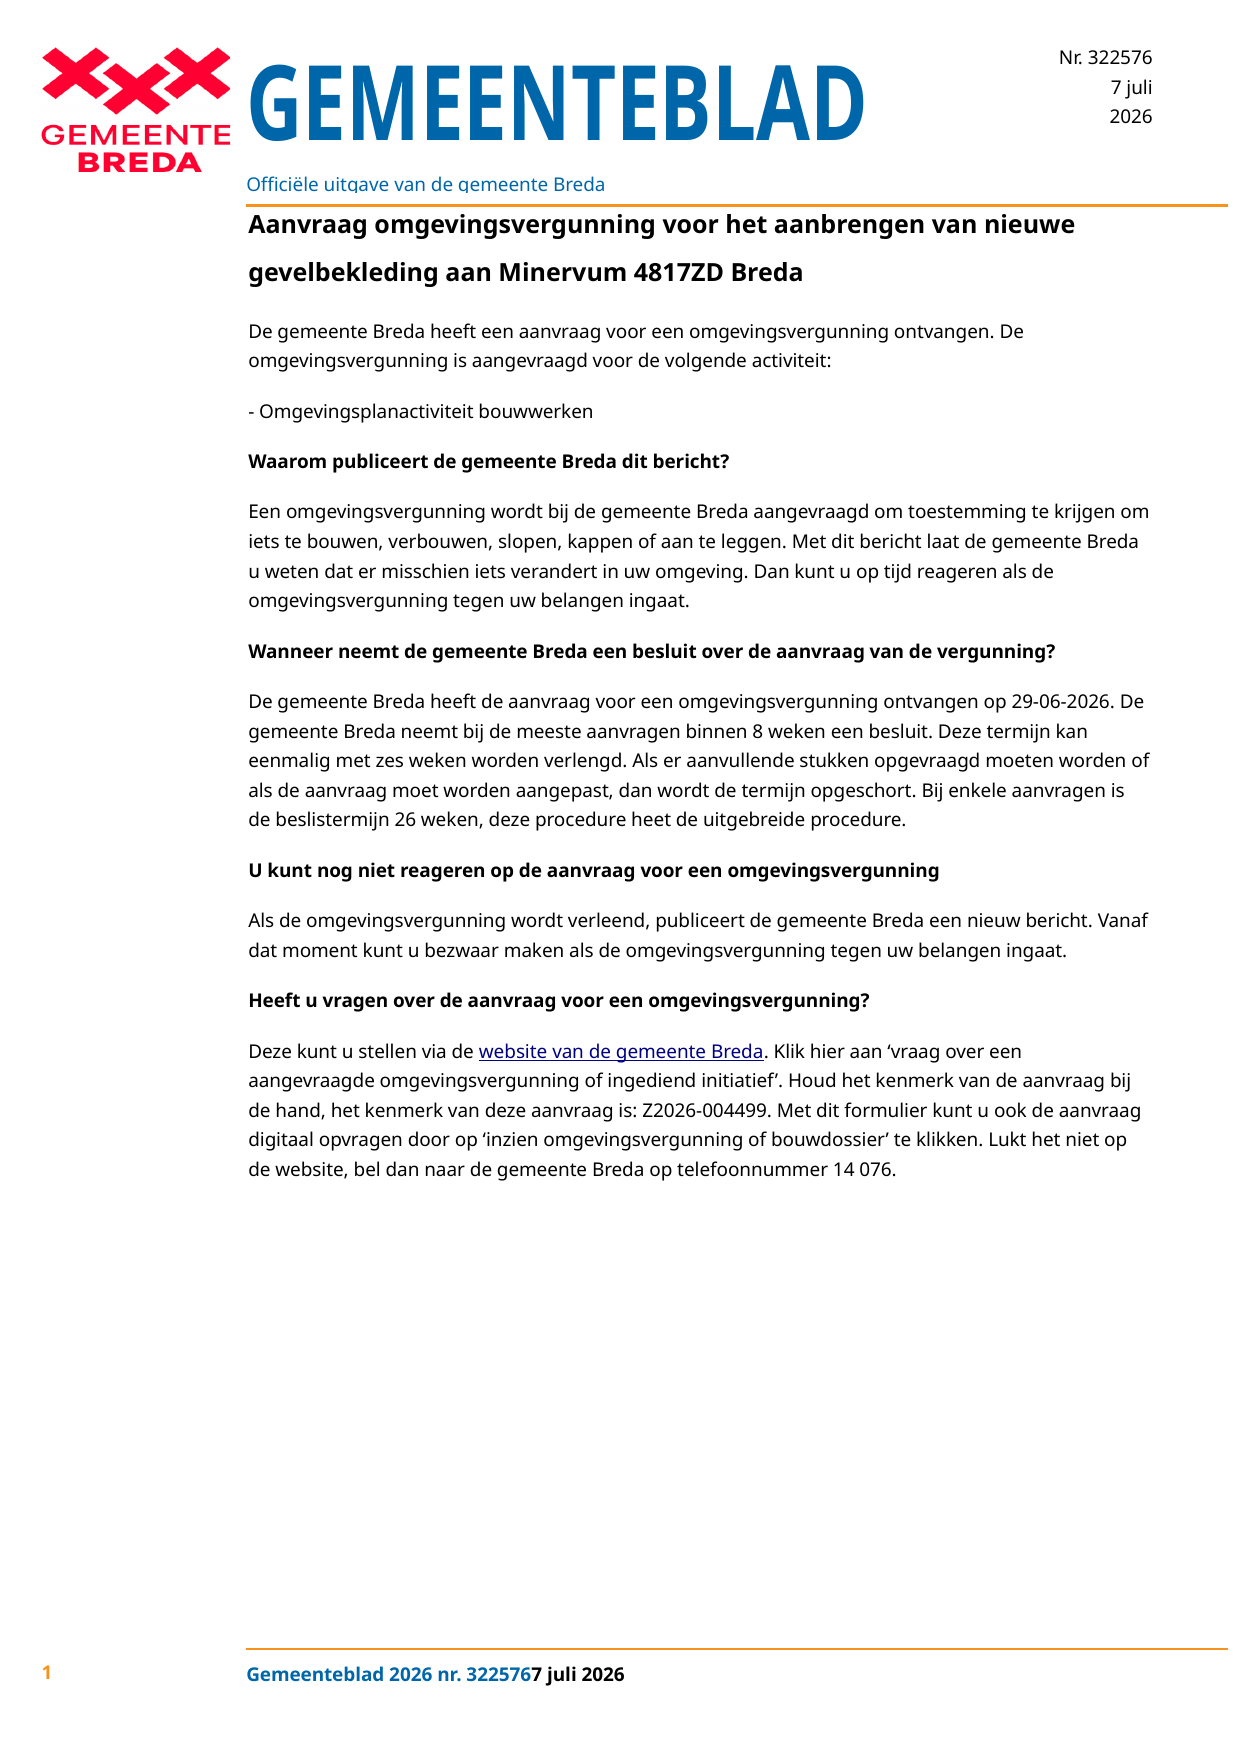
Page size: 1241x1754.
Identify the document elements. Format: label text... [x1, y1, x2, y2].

text Als de omgevingsvergunning wordt verleend, publiceert de gemeente Breda een nieuw bericht. Vanaf dat moment kunt u bezwaar maken als de omgevingsvergunning tegen uw belangen ingaat. [248, 907, 1152, 963]
text Wanneer neemt de gemeente Breda een besluit over de aanvraag van de vergunning? [248, 638, 1152, 664]
text Aanvraag omgevingsvergunning voor het aanbrengen van nieuwe gevelbekleding aan Minervum 4817ZD Breda [248, 207, 1152, 288]
text Waarom publiceert de gemeente Breda dit bericht? [248, 448, 1152, 474]
text De gemeente Breda heeft de aanvraag voor een omgevingsvergunning ontvangen op 29-06-2026. De gemeente Breda neemt bij de meeste aanvragen binnen 8 weken een besluit. Deze termijn kan eenmalig met zes weken worden verlengd. Als er aanvullende stukken opgevraagd moeten worden of als de aanvraag moet worden aangepast, dan wordt de termijn opgeschort. Bij enkele aanvragen is de beslistermijn 26 weken, deze procedure heet de uitgebreide procedure. [248, 688, 1152, 832]
text U kunt nog niet reageren op de aanvraag voor een omgevingsvergunning [248, 857, 1152, 883]
text Heeft u vragen over de aanvraag voor een omgevingsvergunning? [248, 987, 1152, 1013]
text - Omgevingsplanactiviteit bouwwerken [248, 398, 1152, 424]
text Een omgevingsvergunning wordt bij de gemeente Breda aangevraagd om toestemming te krijgen om iets te bouwen, verbouwen, slopen, kappen of aan te leggen. Met dit bericht laat de gemeente Breda u weten dat er misschien iets verandert in uw omgeving. Dan kunt u op tijd reageren als de omgevingsvergunning tegen uw belangen ingaat. [248, 499, 1152, 613]
text Deze kunt u stellen via de website van de gemeente Breda. Klik hier aan ‘vraag over een aangevraagde omgevingsvergunning of ingediend initiatief’. Houd het kenmerk van de aanvraag bij de hand, het kenmerk van deze aanvraag is: Z2026-004499. Met dit formulier kunt u ook de aanvraag digitaal opvragen door op ‘inzien omgevingsvergunning of bouwdossier’ te klikken. Lukt het niet op de website, bel dan naar de gemeente Breda op telefoonnummer 14 076. [248, 1038, 1152, 1182]
text De gemeente Breda heeft een aanvraag voor een omgevingsvergunning ontvangen. De omgevingsvergunning is aangevraagd voor de volgende activiteit: [248, 318, 1152, 373]
picture [41, 47, 231, 172]
